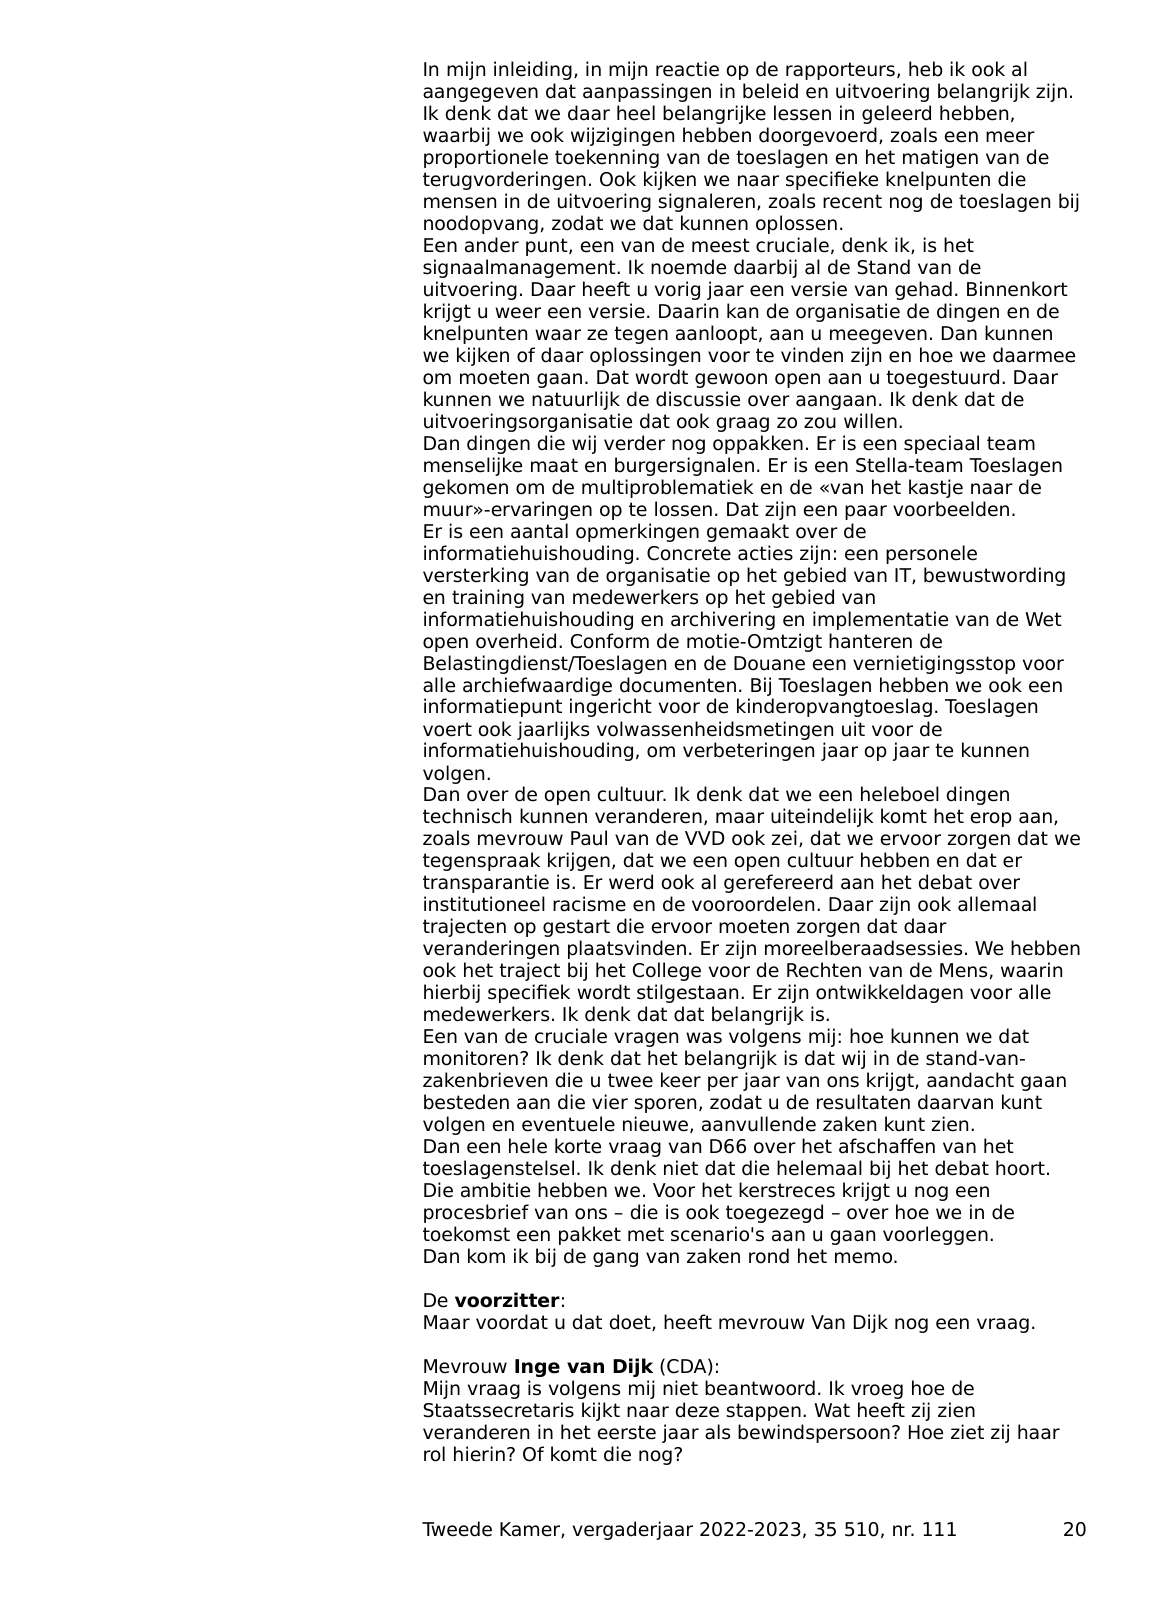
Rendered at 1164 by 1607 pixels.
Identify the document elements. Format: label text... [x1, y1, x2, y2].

text Dan een hele korte vraag van D66 over het afschaffen van het toeslagenstelsel. Ik denk niet dat die helemaal bij het debat hoort. Die ambitie hebben we. Voor het kerstreces krijgt u nog een procesbrief van ons – die is ook toegezegd – over hoe we in de toekomst een pakket met scenario's aan u gaan voorleggen. [422, 1136, 1087, 1246]
text De voorzitter: [422, 1290, 1087, 1312]
text Maar voordat u dat doet, heeft mevrouw Van Dijk nog een vraag. [422, 1312, 1087, 1334]
text Dan kom ik bij de gang van zaken rond het memo. [422, 1246, 1087, 1268]
text Mevrouw Inge van Dijk (CDA): [422, 1356, 1087, 1378]
text Dan over de open cultuur. Ik denk dat we een heleboel dingen technisch kunnen veranderen, maar uiteindelijk komt het erop aan, zoals mevrouw Paul van de VVD ook zei, dat we ervoor zorgen dat we tegenspraak krijgen, dat we een open cultuur hebben en dat er transparantie is. Er werd ook al gerefereerd aan het debat over institutioneel racisme en de vooroordelen. Daar zijn ook allemaal trajecten op gestart die ervoor moeten zorgen dat daar veranderingen plaatsvinden. Er zijn moreelberaadsessies. We hebben ook het traject bij het College voor de Rechten van de Mens, waarin hierbij specifiek wordt stilgestaan. Er zijn ontwikkeldagen voor alle medewerkers. Ik denk dat dat belangrijk is. [422, 784, 1087, 1026]
text Er is een aantal opmerkingen gemaakt over de informatiehuishouding. Concrete acties zijn: een personele versterking van de organisatie op het gebied van IT, bewustwording en training van medewerkers op het gebied van informatiehuishouding en archivering en implementatie van de Wet open overheid. Conform de motie-Omtzigt hanteren de Belastingdienst/Toeslagen en de Douane een vernietigingsstop voor alle archiefwaardige documenten. Bij Toeslagen hebben we ook een informatiepunt ingericht voor de kinderopvangtoeslag. Toeslagen voert ook jaarlijks volwassenheidsmetingen uit voor de informatiehuishouding, om verbeteringen jaar op jaar te kunnen volgen. [422, 521, 1087, 784]
text Een ander punt, een van de meest cruciale, denk ik, is het signaalmanagement. Ik noemde daarbij al de Stand van de uitvoering. Daar heeft u vorig jaar een versie van gehad. Binnenkort krijgt u weer een versie. Daarin kan de organisatie de dingen en de knelpunten waar ze tegen aanloopt, aan u meegeven. Dan kunnen we kijken of daar oplossingen voor te vinden zijn en hoe we daarmee om moeten gaan. Dat wordt gewoon open aan u toegestuurd. Daar kunnen we natuurlijk de discussie over aangaan. Ik denk dat de uitvoeringsorganisatie dat ook graag zo zou willen. [422, 235, 1087, 433]
text Dan dingen die wij verder nog oppakken. Er is een speciaal team menselijke maat en burgersignalen. Er is een Stella-team Toeslagen gekomen om de multiproblematiek en de «van het kastje naar de muur»-ervaringen op te lossen. Dat zijn een paar voorbeelden. [422, 433, 1087, 521]
text In mijn inleiding, in mijn reactie op de rapporteurs, heb ik ook al aangegeven dat aanpassingen in beleid en uitvoering belangrijk zijn. Ik denk dat we daar heel belangrijke lessen in geleerd hebben, waarbij we ook wijzigingen hebben doorgevoerd, zoals een meer proportionele toekenning van de toeslagen en het matigen van de terugvorderingen. Ook kijken we naar specifieke knelpunten die mensen in de uitvoering signaleren, zoals recent nog de toeslagen bij noodopvang, zodat we dat kunnen oplossen. [422, 59, 1087, 235]
text Een van de cruciale vragen was volgens mij: hoe kunnen we dat monitoren? Ik denk dat het belangrijk is dat wij in de stand-van-zakenbrieven die u twee keer per jaar van ons krijgt, aandacht gaan besteden aan die vier sporen, zodat u de resultaten daarvan kunt volgen en eventuele nieuwe, aanvullende zaken kunt zien. [422, 1026, 1087, 1136]
text Mijn vraag is volgens mij niet beantwoord. Ik vroeg hoe de Staatssecretaris kijkt naar deze stappen. Wat heeft zij zien veranderen in het eerste jaar als bewindspersoon? Hoe ziet zij haar rol hierin? Of komt die nog? [422, 1378, 1087, 1466]
